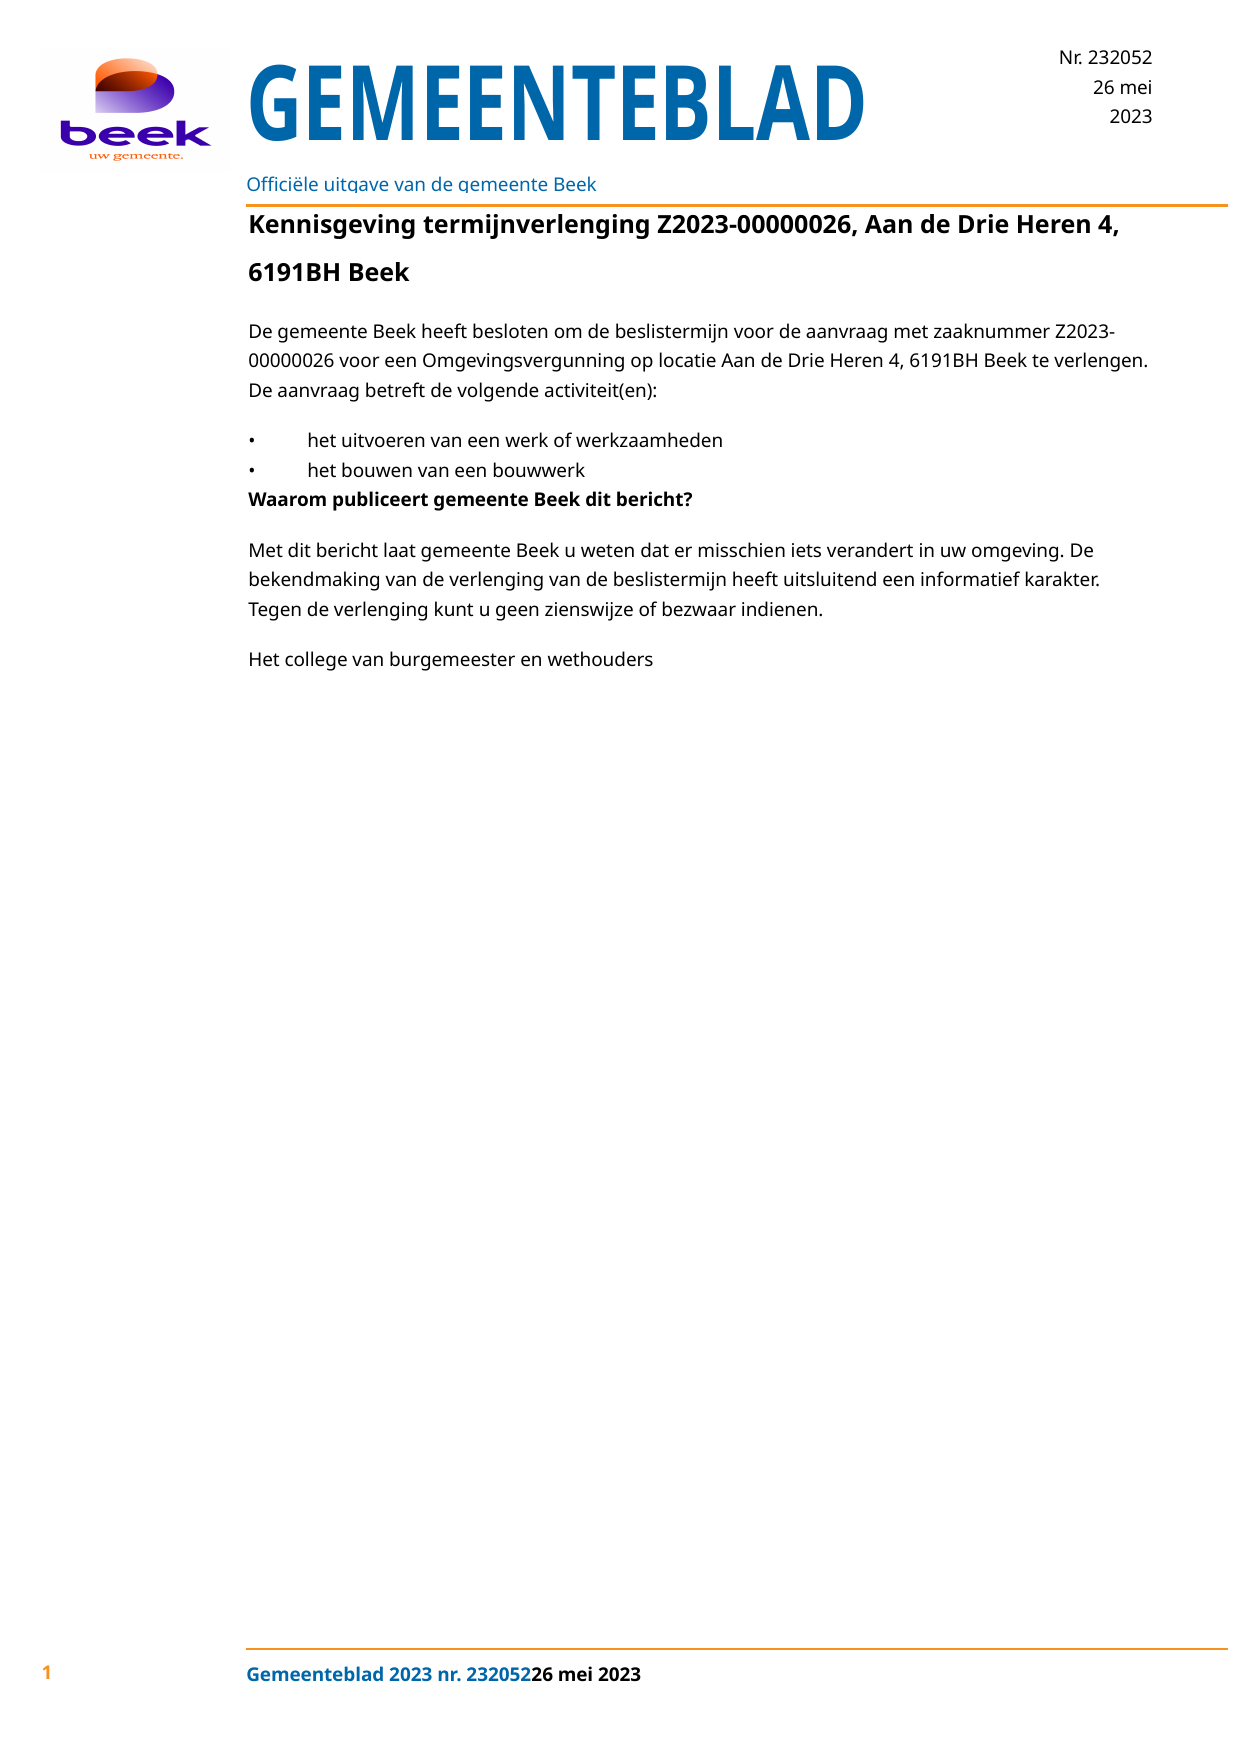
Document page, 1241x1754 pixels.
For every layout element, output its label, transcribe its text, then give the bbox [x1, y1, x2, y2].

text Het college van burgemeester en wethouders [248, 647, 1152, 672]
list het uitvoeren van een werk of werkzaamheden [248, 427, 1152, 453]
text Met dit bericht laat gemeente Beek u weten dat er misschien iets verandert in uw omgeving. De bekendmaking van de verlenging van de beslistermijn heeft uitsluitend een informatief karakter. Tegen de verlenging kunt u geen zienswijze of bezwaar indienen. [248, 537, 1152, 622]
text De gemeente Beek heeft besloten om de beslistermijn voor de aanvraag met zaaknummer Z2023-00000026 voor een Omgevingsvergunning op locatie Aan de Drie Heren 4, 6191BH Beek te verlengen. De aanvraag betreft de volgende activiteit(en): [248, 318, 1152, 403]
picture [41, 47, 231, 172]
text Waarom publiceert gemeente Beek dit bericht? [248, 487, 1152, 512]
list het bouwen van een bouwwerk [248, 457, 1152, 483]
text Kennisgeving termijnverlenging Z2023-00000026, Aan de Drie Heren 4, 6191BH Beek [248, 207, 1152, 288]
